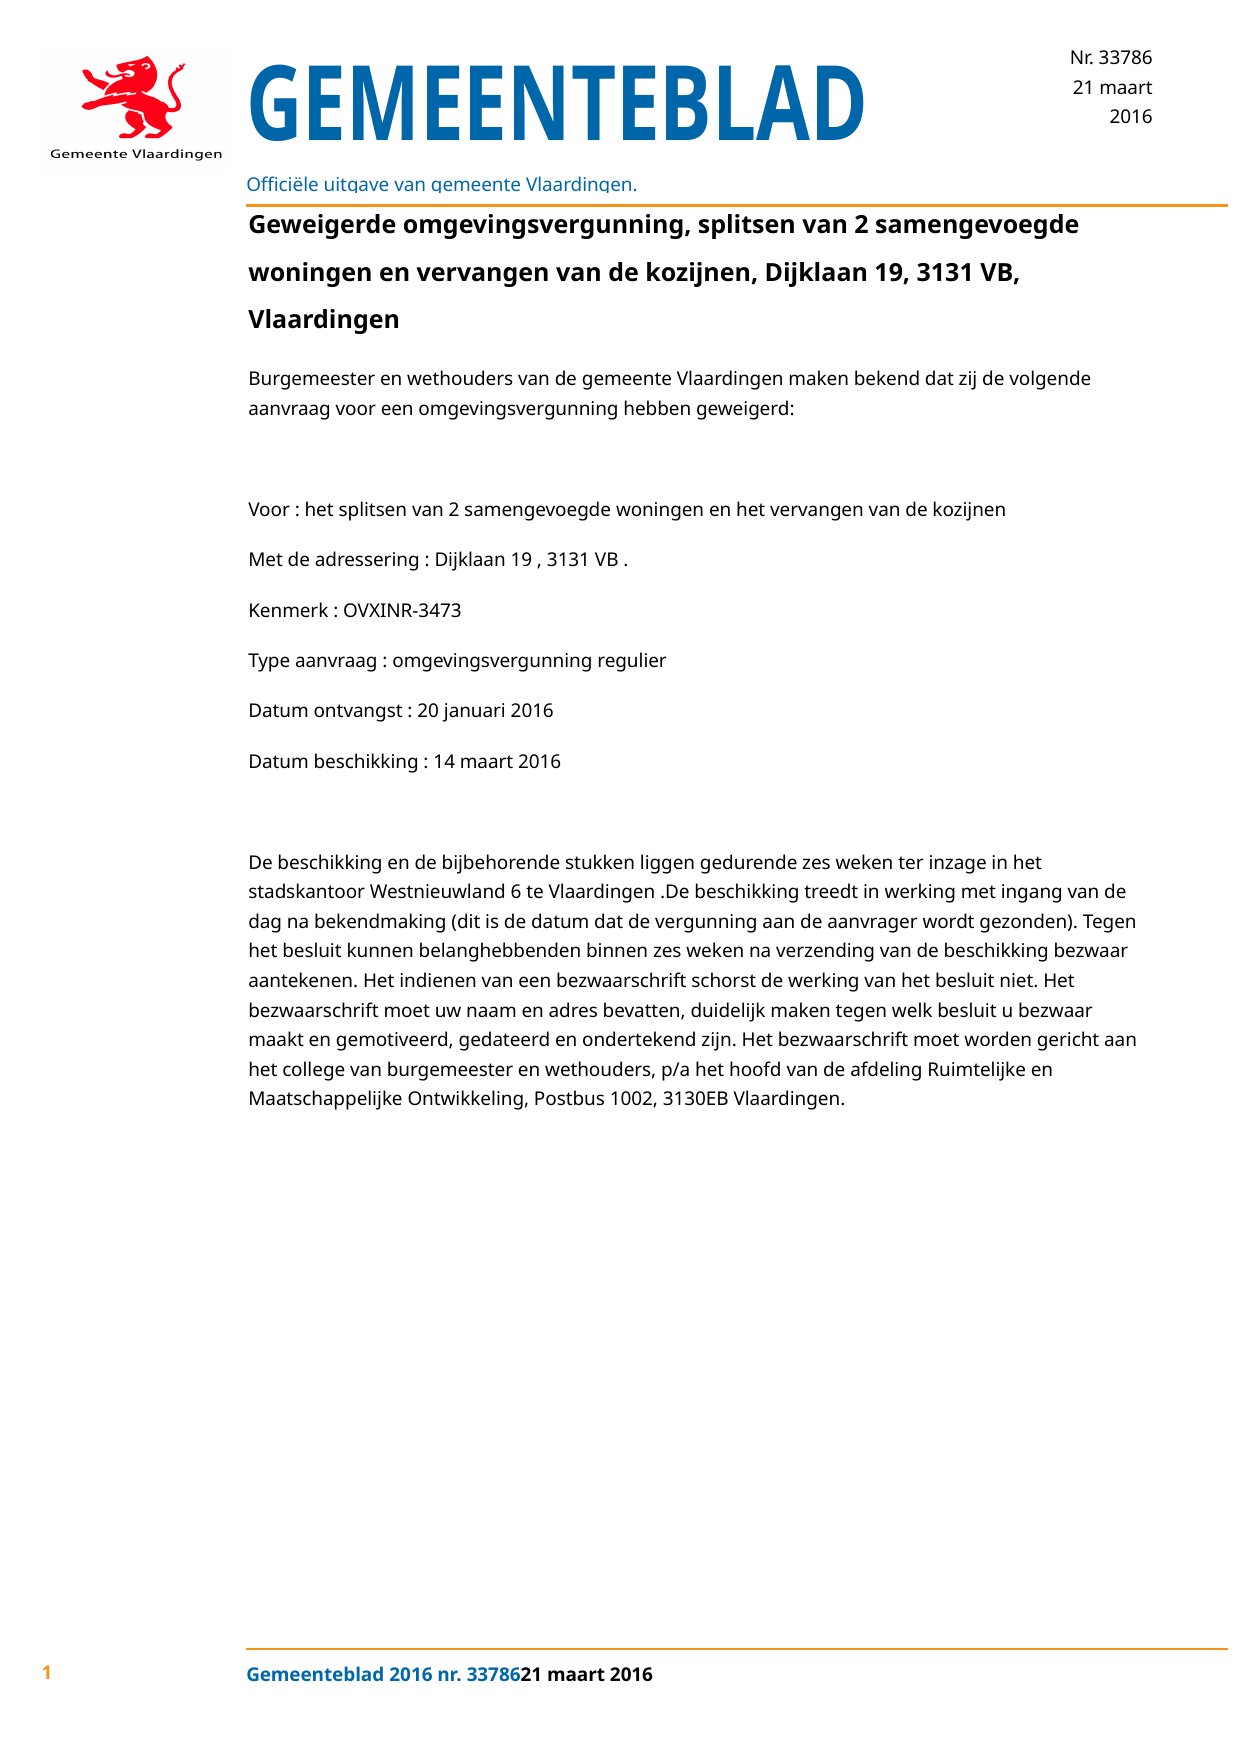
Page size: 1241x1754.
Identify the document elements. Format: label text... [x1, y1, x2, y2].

text De beschikking en de bijbehorende stukken liggen gedurende zes weken ter inzage in het stadskantoor Westnieuwland 6 te Vlaardingen .De beschikking treedt in werking met ingang van de dag na bekendmaking (dit is de datum dat de vergunning aan de aanvrager wordt gezonden). Tegen het besluit kunnen belanghebbenden binnen zes weken na verzending van de beschikking bezwaar aantekenen. Het indienen van een bezwaarschrift schorst de werking van het besluit niet. Het bezwaarschrift moet uw naam en adres bevatten, duidelijk maken tegen welk besluit u bezwaar maakt en gemotiveerd, gedateerd en ondertekend zijn. Het bezwaarschrift moet worden gericht aan het college van burgemeester en wethouders, p/a het hoofd van de afdeling Ruimtelijke en Maatschappelijke Ontwikkeling, Postbus 1002, 3130EB Vlaardingen. [248, 849, 1152, 1111]
text Burgemeester en wethouders van de gemeente Vlaardingen maken bekend dat zij de volgende aanvraag voor een omgevingsvergunning hebben geweigerd: [248, 366, 1152, 421]
text Geweigerde omgevingsvergunning, splitsen van 2 samengevoegde woningen en vervangen van de kozijnen, Dijklaan 19, 3131 VB, Vlaardingen [248, 207, 1152, 336]
text Datum beschikking : 14 maart 2016 [248, 748, 1152, 774]
picture [41, 47, 231, 172]
text Met de adressering : Dijklaan 19 , 3131 VB . [248, 546, 1152, 572]
text Kenmerk : OVXINR-3473 [248, 597, 1152, 622]
text Type aanvraag : omgevingsvergunning regulier [248, 647, 1152, 673]
text Voor : het splitsen van 2 samengevoegde woningen en het vervangen van de kozijnen [248, 496, 1152, 522]
text Datum ontvangst : 20 januari 2016 [248, 698, 1152, 723]
